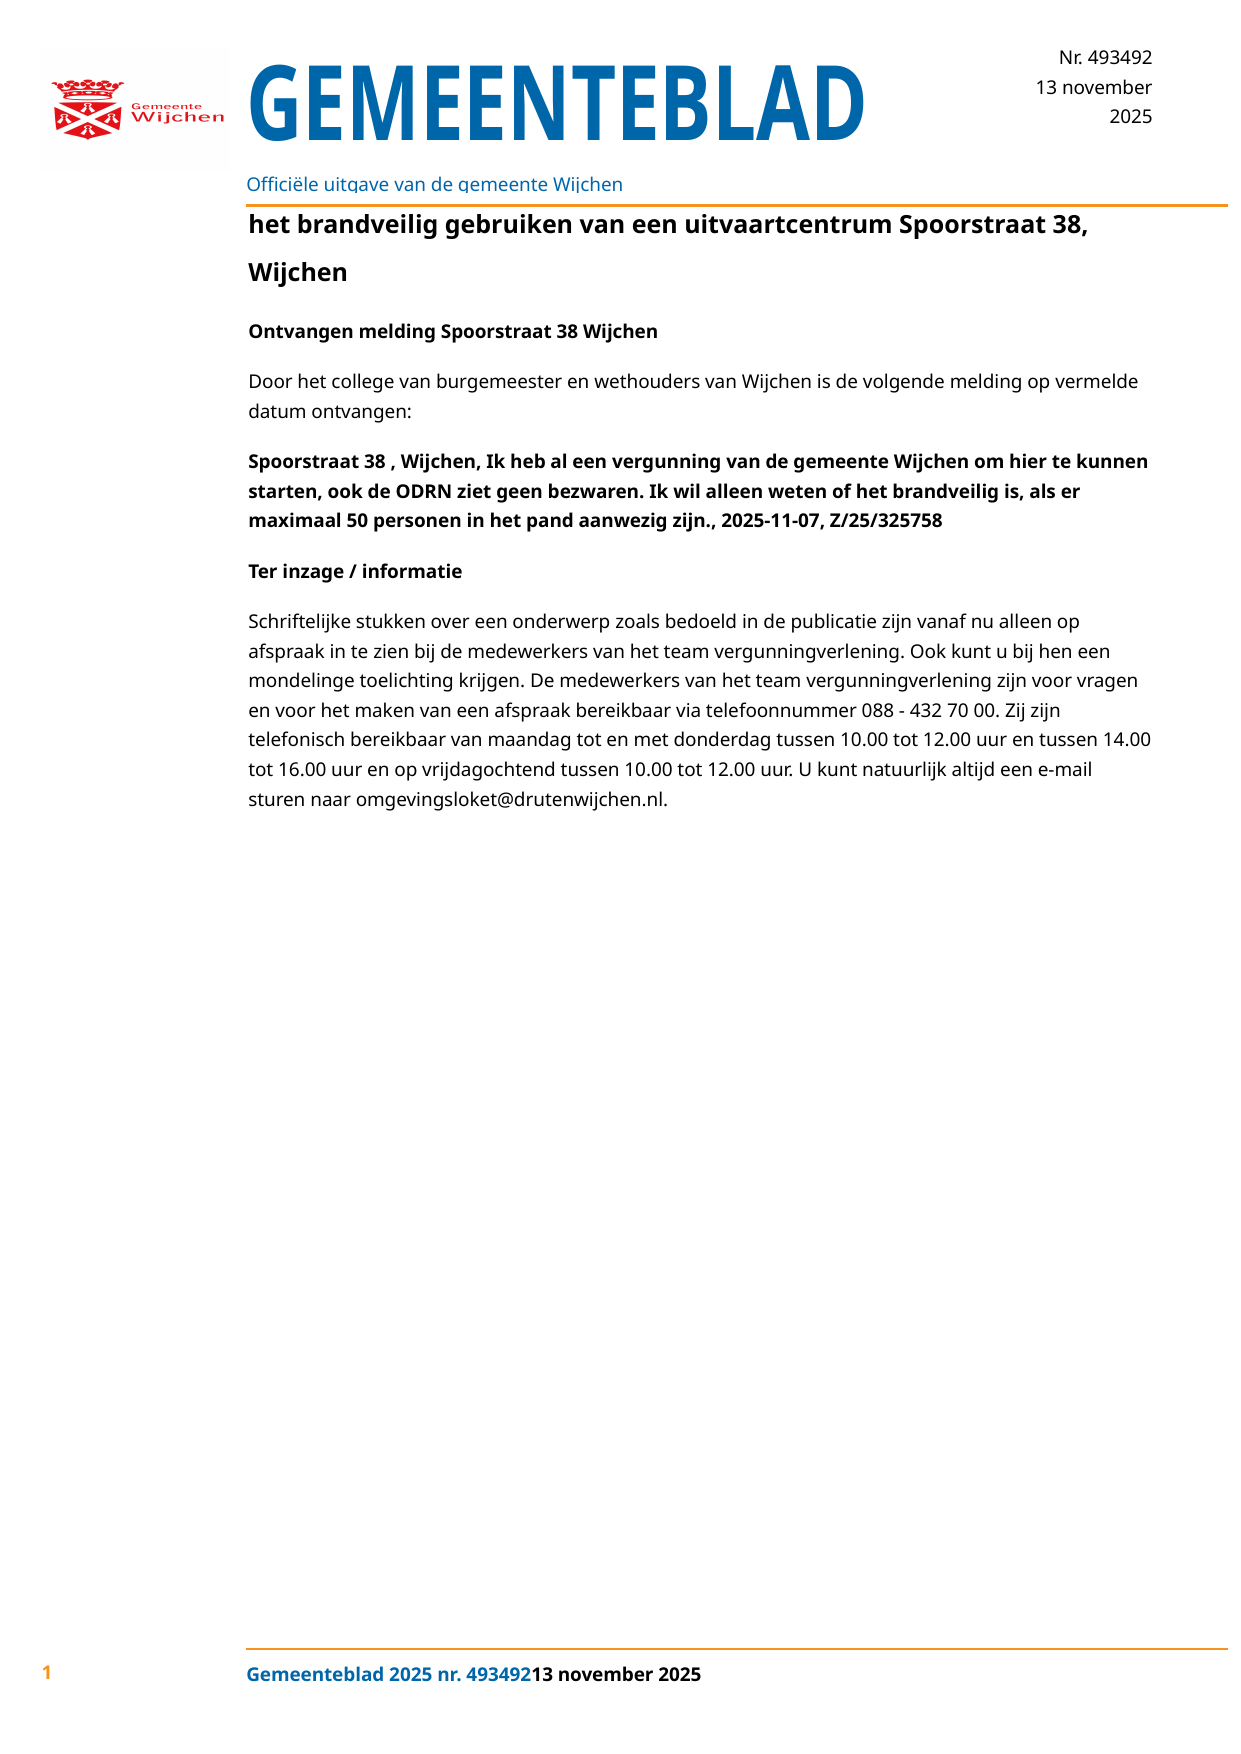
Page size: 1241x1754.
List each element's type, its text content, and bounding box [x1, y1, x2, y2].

text Door het college van burgemeester en wethouders van Wijchen is de volgende melding op vermelde datum ontvangen: [248, 368, 1152, 424]
picture [41, 47, 231, 172]
text Ter inzage / informatie [248, 558, 1152, 584]
text Spoorstraat 38 , Wijchen, Ik heb al een vergunning van de gemeente Wijchen om hier te kunnen starten, ook de ODRN ziet geen bezwaren. Ik wil alleen weten of het brandveilig is, als er maximaal 50 personen in het pand aanwezig zijn., 2025-11-07, Z/25/325758 [248, 448, 1152, 533]
text Ontvangen melding Spoorstraat 38 Wijchen [248, 318, 1152, 344]
text Schriftelijke stukken over een onderwerp zoals bedoeld in de publicatie zijn vanaf nu alleen op afspraak in te zien bij de medewerkers van het team vergunningverlening. Ook kunt u bij hen een mondelinge toelichting krijgen. De medewerkers van het team vergunningverlening zijn voor vragen en voor het maken van een afspraak bereikbaar via telefoonnummer 088 - 432 70 00. Zij zijn telefonisch bereikbaar van maandag tot en met donderdag tussen 10.00 tot 12.00 uur en tussen 14.00 tot 16.00 uur en op vrijdagochtend tussen 10.00 tot 12.00 uur. U kunt natuurlijk altijd een e-mail sturen naar omgevingsloket@drutenwijchen.nl. [248, 608, 1152, 812]
text het brandveilig gebruiken van een uitvaartcentrum Spoorstraat 38, Wijchen [248, 207, 1152, 288]
